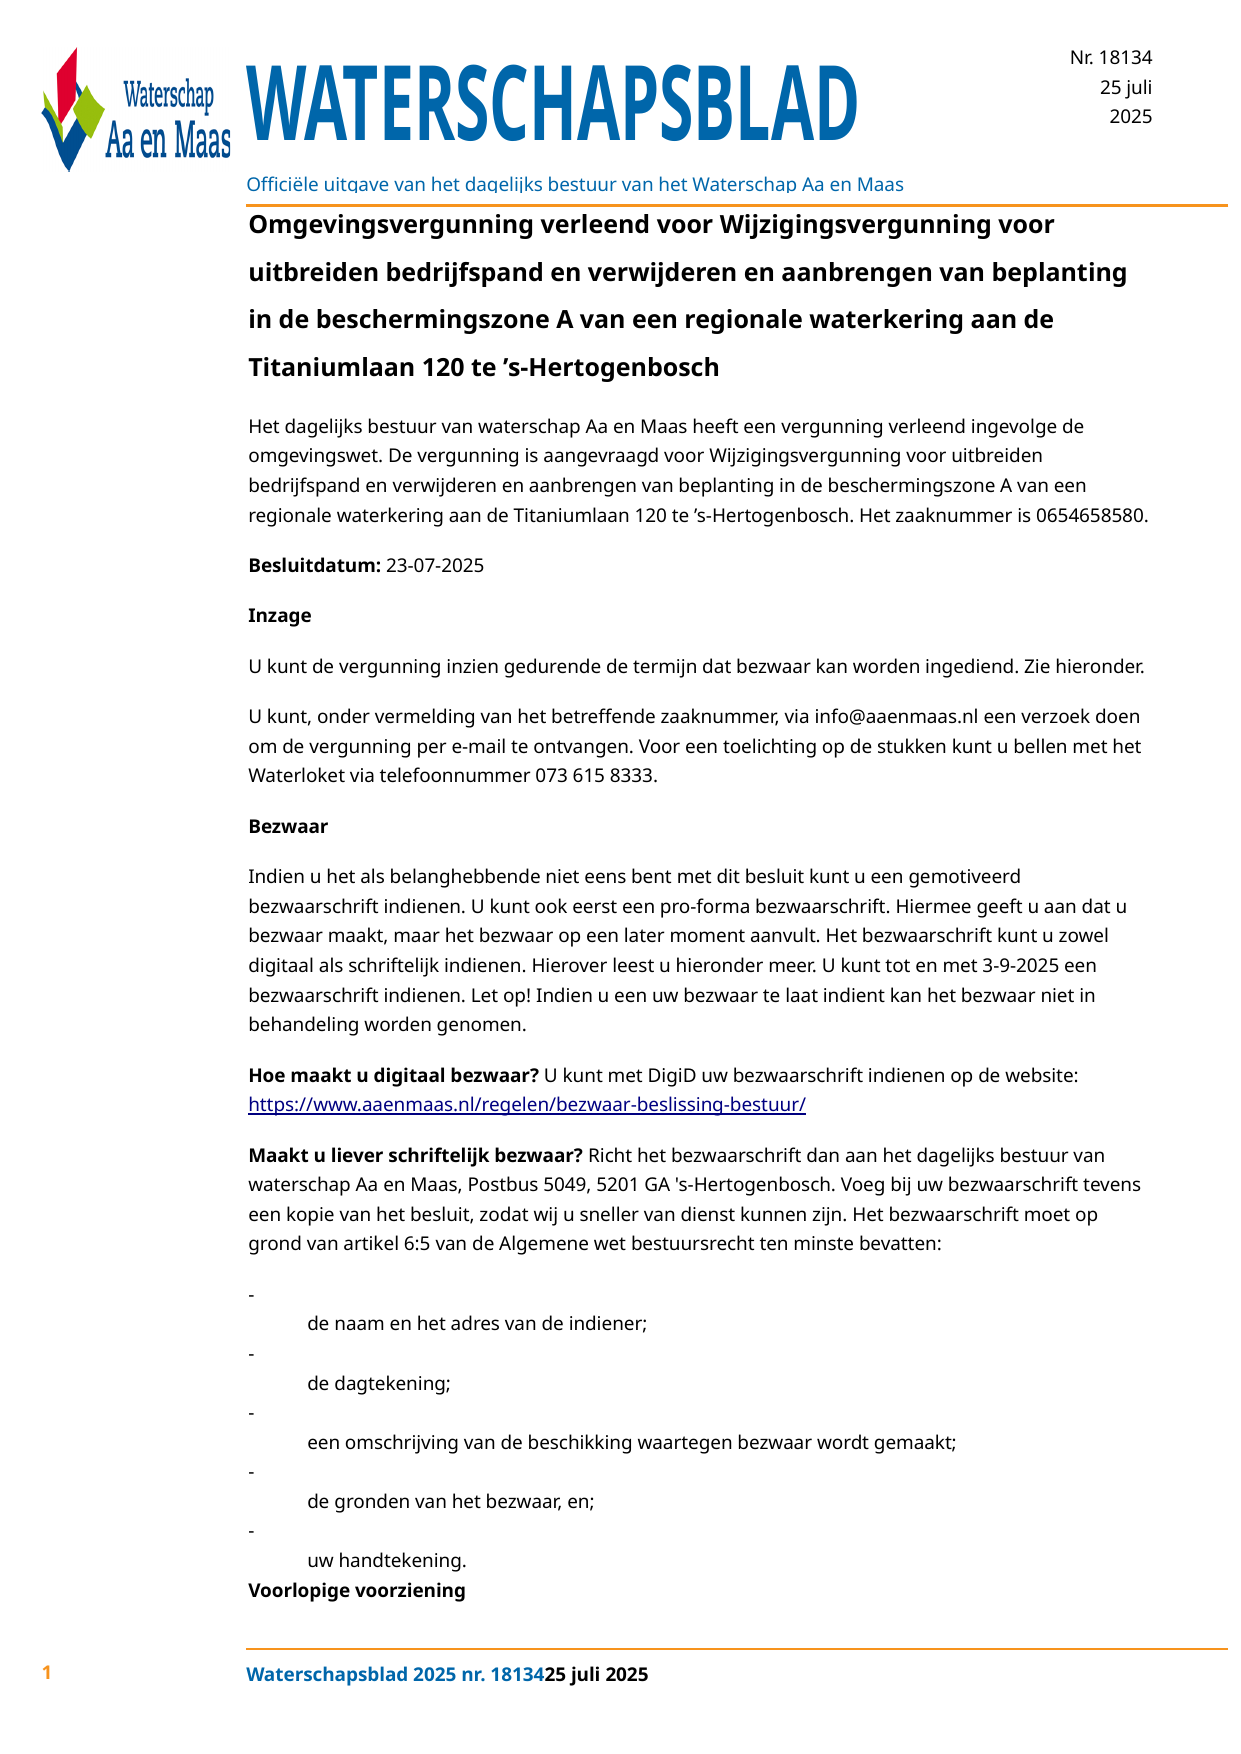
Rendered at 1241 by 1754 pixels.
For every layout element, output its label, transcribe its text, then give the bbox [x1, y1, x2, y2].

text U kunt, onder vermelding van het betreffende zaaknummer, via info@aaenmaas.nl een verzoek doen om de vergunning per e-mail te ontvangen. Voor een toelichting op de stukken kunt u bellen met het Waterloket via telefoonnummer 073 615 8333. [248, 703, 1152, 788]
text Hoe maakt u digitaal bezwaar? U kunt met DigiD uw bezwaarschrift indienen op de website: https://www.aaenmaas.nl/regelen/bezwaar-beslissing-bestuur/ [248, 1062, 1152, 1117]
text Besluitdatum: 23-07-2025 [248, 552, 1152, 578]
text Inzage [248, 603, 1152, 628]
list een omschrijving van de beschikking waartegen bezwaar wordt gemaakt; [248, 1429, 1152, 1455]
list de naam en het adres van de indiener; [248, 1311, 1152, 1336]
picture [41, 47, 231, 172]
text Voorlopige voorziening [248, 1577, 1152, 1603]
text Omgevingsvergunning verleend voor Wijzigingsvergunning voor uitbreiden bedrijfspand en verwijderen en aanbrengen van beplanting in de beschermingszone A van een regionale waterkering aan de Titaniumlaan 120 te ’s-Hertogenbosch [248, 207, 1152, 384]
list de dagtekening; [248, 1370, 1152, 1396]
list de gronden van het bezwaar, en; [248, 1488, 1152, 1514]
text Indien u het als belanghebbende niet eens bent met dit besluit kunt u een gemotiveerd bezwaarschrift indienen. U kunt ook eerst een pro-forma bezwaarschrift. Hiermee geeft u aan dat u bezwaar maakt, maar het bezwaar op een later moment aanvult. Het bezwaarschrift kunt u zowel digitaal als schriftelijk indienen. Hierover leest u hieronder meer. U kunt tot en met 3-9-2025 een bezwaarschrift indienen. Let op! Indien u een uw bezwaar te laat indient kan het bezwaar niet in behandeling worden genomen. [248, 863, 1152, 1037]
text Het dagelijks bestuur van waterschap Aa en Maas heeft een vergunning verleend ingevolge de omgevingswet. De vergunning is aangevraagd voor Wijzigingsvergunning voor uitbreiden bedrijfspand en verwijderen en aanbrengen van beplanting in de beschermingszone A van een regionale waterkering aan de Titaniumlaan 120 te ’s-Hertogenbosch. Het zaaknummer is 0654658580. [248, 413, 1152, 528]
text Bezwaar [248, 813, 1152, 839]
text Maakt u liever schriftelijk bezwaar? Richt het bezwaarschrift dan aan het dagelijks bestuur van waterschap Aa en Maas, Postbus 5049, 5201 GA 's-Hertogenbosch. Voeg bij uw bezwaarschrift tevens een kopie van het besluit, zodat wij u sneller van dienst kunnen zijn. Het bezwaarschrift moet op grond van artikel 6:5 van de Algemene wet bestuursrecht ten minste bevatten: [248, 1142, 1152, 1256]
text U kunt de vergunning inzien gedurende de termijn dat bezwaar kan worden ingediend. Zie hieronder. [248, 653, 1152, 679]
list uw handtekening. [248, 1547, 1152, 1573]
